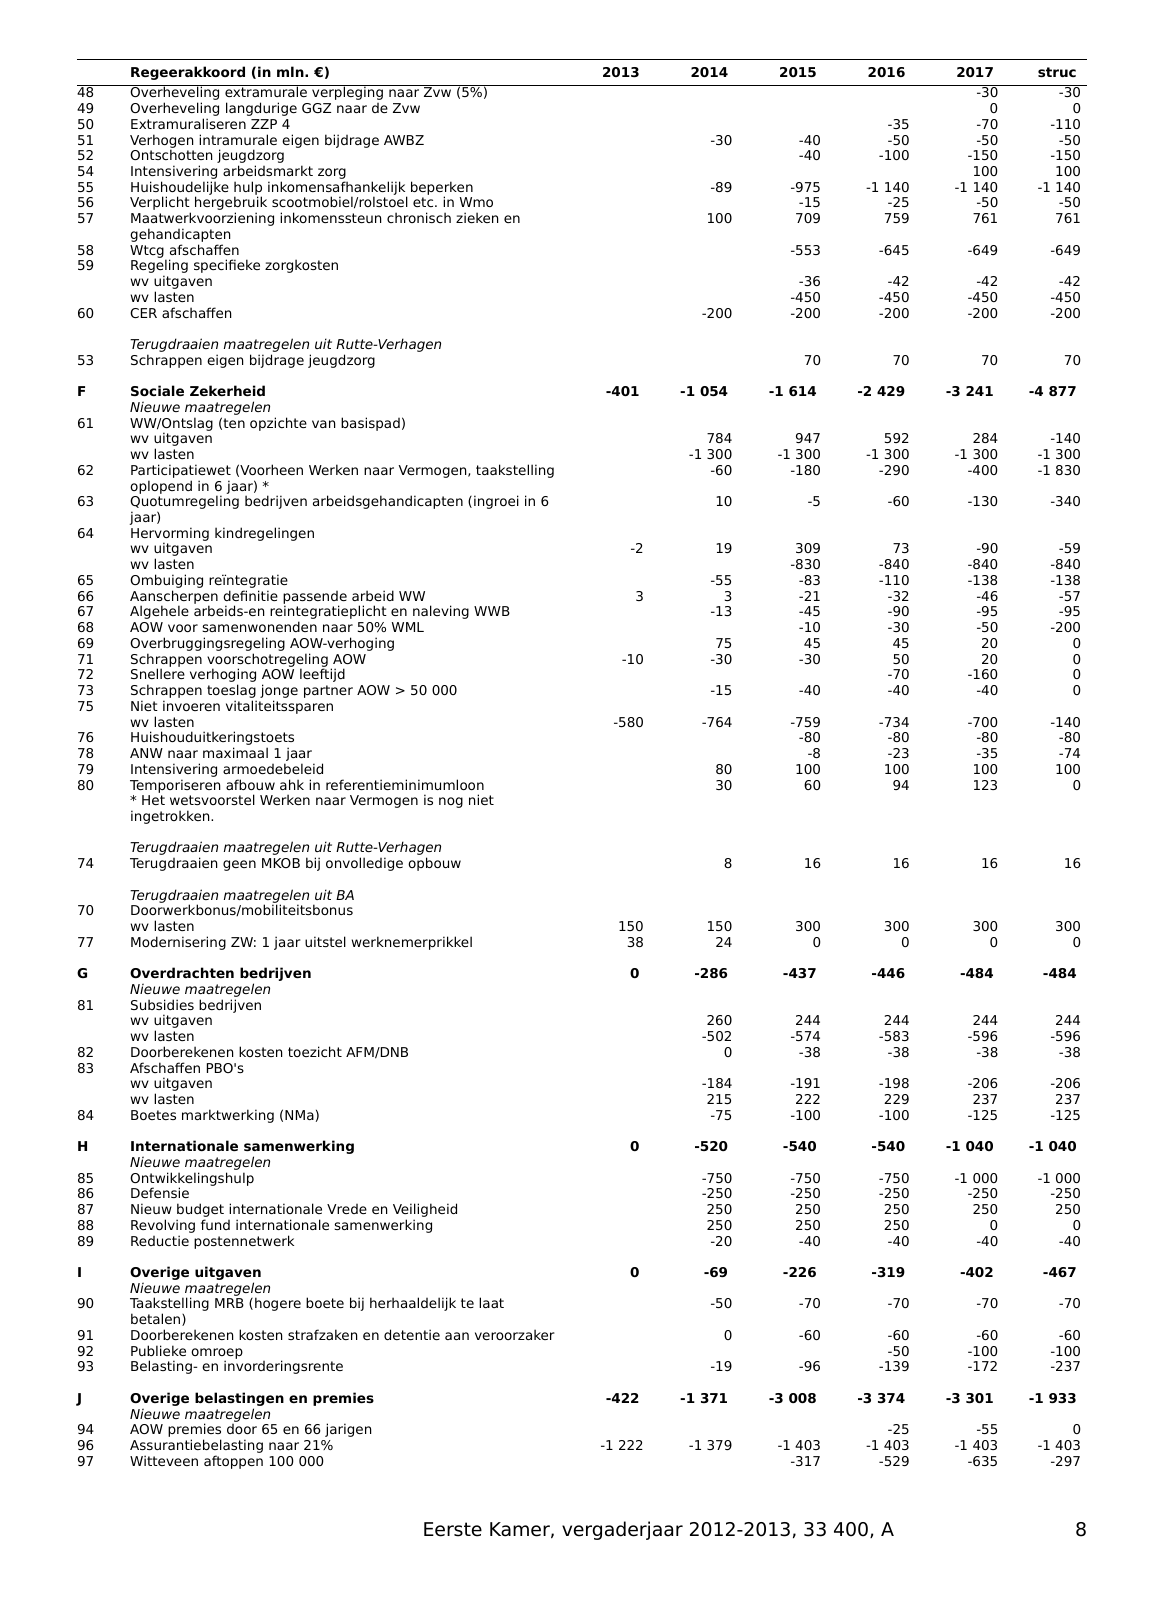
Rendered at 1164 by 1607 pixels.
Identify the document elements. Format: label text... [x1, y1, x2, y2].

table_cell * Het wetsvoorstel Werken naar Vermogen is nog niet ingetrokken. [124, 793, 561, 824]
table_cell [561, 604, 649, 620]
table_cell [650, 416, 738, 431]
table_cell 250 [738, 1202, 827, 1218]
table_cell [1004, 321, 1087, 337]
table_cell [561, 557, 649, 573]
table_cell -764 [650, 714, 738, 730]
table_cell -74 [1004, 746, 1087, 762]
table_cell -40 [738, 1234, 827, 1249]
table_cell [738, 793, 827, 824]
table_cell -830 [738, 557, 827, 573]
table_cell 69 [77, 636, 124, 651]
table_cell [124, 1249, 561, 1265]
table_cell -60 [827, 1328, 915, 1343]
table_cell 63 [77, 494, 124, 526]
table_cell [1004, 1281, 1087, 1296]
table_cell 709 [738, 211, 827, 242]
table_cell -700 [915, 714, 1004, 730]
table_cell -110 [1004, 117, 1087, 132]
table_cell [650, 526, 738, 541]
table_cell 10 [650, 494, 738, 526]
table_cell -30 [1004, 86, 1087, 101]
table_cell [915, 793, 1004, 824]
table_cell Schrappen toeslag jonge partner AOW > 50 000 [124, 683, 561, 699]
table_cell [650, 746, 738, 762]
table_cell [561, 337, 649, 353]
table_cell 68 [77, 620, 124, 636]
table_cell [650, 243, 738, 258]
table_cell 91 [77, 1328, 124, 1343]
table_cell -5 [738, 494, 827, 526]
table_cell [650, 620, 738, 636]
table_cell -80 [827, 730, 915, 746]
table_cell [1004, 368, 1087, 384]
table_cell Regeling specifieke zorgkosten [124, 258, 561, 274]
table_cell 0 [915, 101, 1004, 117]
table_cell [561, 903, 649, 919]
table_cell -95 [915, 604, 1004, 620]
table_cell -200 [1004, 305, 1087, 321]
table_cell [77, 919, 124, 934]
table_cell [561, 1422, 649, 1438]
table_cell [1004, 793, 1087, 824]
table_cell [1004, 699, 1087, 714]
table_cell 49 [77, 101, 124, 117]
table_header 2014 [650, 60, 738, 85]
table_cell -3 241 [915, 384, 1004, 400]
table_cell [124, 1123, 561, 1139]
table_cell [827, 840, 915, 856]
table_cell -200 [1004, 620, 1087, 636]
table_cell [561, 1045, 649, 1060]
table_cell 92 [77, 1344, 124, 1359]
table_cell -50 [827, 1344, 915, 1359]
table_cell 70 [1004, 353, 1087, 368]
table_cell Doorberekenen kosten toezicht AFM/DNB [124, 1045, 561, 1060]
table_cell [915, 1155, 1004, 1171]
table_cell [561, 1328, 649, 1343]
table_cell [561, 573, 649, 588]
table_cell 84 [77, 1108, 124, 1123]
table_cell Assurantiebelasting naar 21% [124, 1438, 561, 1454]
table_cell [561, 1202, 649, 1218]
table_cell -1 379 [650, 1438, 738, 1454]
table_cell -290 [827, 463, 915, 494]
table_cell 761 [1004, 211, 1087, 242]
table_cell Verplicht hergebruik scootmobiel/rolstoel etc. in Wmo [124, 195, 561, 211]
table_cell [738, 667, 827, 683]
table_cell [124, 321, 561, 337]
table_cell [1004, 872, 1087, 887]
table_cell -50 [1004, 195, 1087, 211]
table_cell 250 [915, 1202, 1004, 1218]
table_cell Internationale samenwerking [124, 1139, 561, 1155]
table_cell [650, 164, 738, 179]
table_cell AOW voor samenwonenden naar 50% WML [124, 620, 561, 636]
table_cell [124, 825, 561, 840]
table_cell [1004, 903, 1087, 919]
table_cell 100 [915, 762, 1004, 777]
table_cell -319 [827, 1265, 915, 1281]
table_cell 65 [77, 573, 124, 588]
table_cell [561, 305, 649, 321]
table_cell [561, 353, 649, 368]
table_cell Hervorming kindregelingen [124, 526, 561, 541]
table_cell 215 [650, 1092, 738, 1108]
table_cell -70 [1004, 1296, 1087, 1328]
table_cell -450 [827, 290, 915, 305]
table_cell [915, 888, 1004, 903]
table_cell [77, 950, 124, 966]
table_cell -50 [915, 620, 1004, 636]
table_cell [561, 1123, 649, 1139]
table_cell [738, 998, 827, 1013]
table_cell [561, 101, 649, 117]
table_cell -60 [738, 1328, 827, 1343]
table_cell -139 [827, 1359, 915, 1375]
table_cell -1 222 [561, 1438, 649, 1454]
table_cell [915, 998, 1004, 1013]
table_cell Overheveling extramurale verpleging naar Zvw (5%) [124, 86, 561, 101]
table_cell [915, 1249, 1004, 1265]
table_cell -1 300 [915, 447, 1004, 463]
table_cell 0 [561, 1265, 649, 1281]
table_cell -75 [650, 1108, 738, 1123]
table_cell [827, 526, 915, 541]
table_cell [915, 1281, 1004, 1296]
table_cell -140 [1004, 714, 1087, 730]
table_cell -38 [738, 1045, 827, 1060]
table_cell -1 933 [1004, 1391, 1087, 1406]
table_cell Schrappen eigen bijdrage jeugdzorg [124, 353, 561, 368]
table_cell [561, 1060, 649, 1076]
table_cell -40 [827, 683, 915, 699]
table_cell 90 [77, 1296, 124, 1328]
table_cell [561, 777, 649, 793]
table_cell -60 [650, 463, 738, 494]
table_cell [650, 825, 738, 840]
table_cell -1 040 [1004, 1139, 1087, 1155]
table_cell 20 [915, 636, 1004, 651]
table_cell Terugdraaien maatregelen uit Rutte-Verhagen [124, 337, 561, 353]
table_cell [77, 321, 124, 337]
table_cell 150 [650, 919, 738, 934]
table_cell 60 [77, 305, 124, 321]
table_cell 300 [738, 919, 827, 934]
table_cell [77, 1375, 124, 1391]
table_cell Sociale Zekerheid [124, 384, 561, 400]
table_cell [77, 1249, 124, 1265]
table_cell -40 [915, 1234, 1004, 1249]
table_cell [650, 840, 738, 856]
table_cell 0 [1004, 101, 1087, 117]
table_cell [650, 699, 738, 714]
table_cell CER afschaffen [124, 305, 561, 321]
table_cell Belasting- en invorderingsrente [124, 1359, 561, 1375]
table_cell -38 [1004, 1045, 1087, 1060]
table_cell [650, 337, 738, 353]
table_cell -1 054 [650, 384, 738, 400]
table_cell -42 [1004, 274, 1087, 290]
table_cell [738, 337, 827, 353]
table_cell [561, 463, 649, 494]
table_cell [738, 101, 827, 117]
table_cell 72 [77, 667, 124, 683]
table_cell Subsidies bedrijven [124, 998, 561, 1013]
table_cell -467 [1004, 1265, 1087, 1281]
table_cell -83 [738, 573, 827, 588]
table_cell [738, 164, 827, 179]
table_cell [561, 746, 649, 762]
table_cell [561, 683, 649, 699]
table_header 2013 [561, 60, 649, 85]
table_cell -8 [738, 746, 827, 762]
table_cell 300 [827, 919, 915, 934]
table_cell [827, 1060, 915, 1076]
table_cell Participatiewet (Voorheen Werken naar Vermogen, taakstelling oplopend in 6 jaar) * [124, 463, 561, 494]
table_cell -13 [650, 604, 738, 620]
table_cell 74 [77, 856, 124, 872]
table_cell [561, 1406, 649, 1422]
table_cell [561, 1249, 649, 1265]
table_cell -649 [1004, 243, 1087, 258]
table_cell [561, 1454, 649, 1469]
table_cell 50 [77, 117, 124, 132]
table_cell -150 [915, 148, 1004, 164]
table_cell Publieke omroep [124, 1344, 561, 1359]
table_cell [561, 998, 649, 1013]
table_cell -4 877 [1004, 384, 1087, 400]
table_cell -450 [738, 290, 827, 305]
table_cell [650, 1344, 738, 1359]
table_cell 45 [827, 636, 915, 651]
table_cell wv uitgaven [124, 274, 561, 290]
table_cell 96 [77, 1438, 124, 1454]
table_cell -42 [915, 274, 1004, 290]
table_cell 93 [77, 1359, 124, 1375]
table_cell -1 403 [915, 1438, 1004, 1454]
table_cell -10 [738, 620, 827, 636]
table_cell [77, 714, 124, 730]
table_cell [827, 982, 915, 997]
table_cell [827, 699, 915, 714]
table_cell [827, 1249, 915, 1265]
table_cell -19 [650, 1359, 738, 1375]
table_cell -574 [738, 1029, 827, 1045]
table_cell -437 [738, 966, 827, 982]
table_cell -55 [915, 1422, 1004, 1438]
table_cell [561, 494, 649, 526]
table_cell wv uitgaven [124, 431, 561, 447]
table_cell [650, 1060, 738, 1076]
table_cell -596 [915, 1029, 1004, 1045]
table_cell [650, 1422, 738, 1438]
table_cell Nieuwe maatregelen [124, 1406, 561, 1422]
table_cell [827, 101, 915, 117]
table_cell [827, 416, 915, 431]
table_cell -42 [827, 274, 915, 290]
table_cell -55 [650, 573, 738, 588]
table_cell Huishoudelijke hulp inkomensafhankelijk beperken [124, 180, 561, 195]
table_cell [77, 793, 124, 824]
table_cell Ombuiging reïntegratie [124, 573, 561, 588]
table_cell -80 [915, 730, 1004, 746]
table_cell [650, 998, 738, 1013]
table_cell Algehele arbeids-en reintegratieplicht en naleving WWB [124, 604, 561, 620]
table_cell Nieuw budget internationale Vrede en Veiligheid [124, 1202, 561, 1218]
table_cell [561, 1344, 649, 1359]
table_cell 16 [915, 856, 1004, 872]
table_cell -250 [738, 1186, 827, 1202]
table_cell [561, 888, 649, 903]
table_cell [827, 1155, 915, 1171]
table_cell [827, 86, 915, 101]
table_cell -70 [827, 667, 915, 683]
table_cell J [77, 1391, 124, 1406]
table_cell Wtcg afschaffen [124, 243, 561, 258]
table_cell [650, 400, 738, 416]
table_cell [124, 872, 561, 887]
table_cell [827, 258, 915, 274]
table_cell -50 [915, 195, 1004, 211]
table_cell 8 [650, 856, 738, 872]
table_cell 86 [77, 1186, 124, 1202]
table_cell [650, 903, 738, 919]
table_cell 80 [650, 762, 738, 777]
table_cell -20 [650, 1234, 738, 1249]
table_cell [77, 1406, 124, 1422]
table_cell [561, 133, 649, 148]
table_cell Intensivering armoedebeleid [124, 762, 561, 777]
table_cell [650, 195, 738, 211]
table_cell Aanscherpen definitie passende arbeid WW [124, 589, 561, 604]
table_cell -70 [915, 117, 1004, 132]
table_header [77, 60, 124, 85]
table_cell [738, 840, 827, 856]
table_cell [738, 825, 827, 840]
table_cell [561, 274, 649, 290]
table_cell 20 [915, 651, 1004, 667]
table_cell [561, 290, 649, 305]
table_cell [650, 1454, 738, 1469]
table_cell [77, 290, 124, 305]
table_cell -90 [827, 604, 915, 620]
table_cell I [77, 1265, 124, 1281]
table_cell [77, 1281, 124, 1296]
table_cell 0 [915, 1218, 1004, 1233]
table_cell 0 [1004, 1218, 1087, 1233]
table_cell -1 830 [1004, 463, 1087, 494]
table_cell 3 [561, 589, 649, 604]
table_cell 244 [827, 1013, 915, 1029]
table_cell [650, 1123, 738, 1139]
table_cell [561, 243, 649, 258]
table_cell [915, 950, 1004, 966]
table_cell -50 [915, 133, 1004, 148]
table_cell 97 [77, 1454, 124, 1469]
table_cell 0 [650, 1045, 738, 1060]
table_cell Nieuwe maatregelen [124, 982, 561, 997]
table_cell -635 [915, 1454, 1004, 1469]
table_cell 57 [77, 211, 124, 242]
table_cell [561, 368, 649, 384]
table_cell -138 [1004, 573, 1087, 588]
table_cell 94 [827, 777, 915, 793]
table_cell [124, 368, 561, 384]
table_cell [561, 1076, 649, 1092]
table_cell -96 [738, 1359, 827, 1375]
table_cell [738, 699, 827, 714]
table_cell -35 [827, 117, 915, 132]
table_cell 60 [738, 777, 827, 793]
table_cell [1004, 1375, 1087, 1391]
table_cell [650, 274, 738, 290]
table_cell 88 [77, 1218, 124, 1233]
table_cell 16 [738, 856, 827, 872]
table_cell [738, 526, 827, 541]
table_cell -184 [650, 1076, 738, 1092]
table_cell [124, 1375, 561, 1391]
table_cell -70 [738, 1296, 827, 1328]
table_cell -100 [915, 1344, 1004, 1359]
table_cell [915, 1375, 1004, 1391]
table_cell 237 [915, 1092, 1004, 1108]
table_cell 250 [827, 1202, 915, 1218]
table_cell [650, 950, 738, 966]
table_cell -50 [827, 133, 915, 148]
table_cell -38 [915, 1045, 1004, 1060]
table_cell -191 [738, 1076, 827, 1092]
table_cell -250 [1004, 1186, 1087, 1202]
table_cell wv lasten [124, 919, 561, 934]
table_cell [77, 1076, 124, 1092]
table_cell ANW naar maximaal 1 jaar [124, 746, 561, 762]
table_cell [915, 526, 1004, 541]
table_cell 61 [77, 416, 124, 431]
table_cell 0 [650, 1328, 738, 1343]
table_cell -1 040 [915, 1139, 1004, 1155]
table_cell -840 [1004, 557, 1087, 573]
table_cell Doorberekenen kosten strafzaken en detentie aan veroorzaker [124, 1328, 561, 1343]
table_cell [561, 667, 649, 683]
table_cell 3 [650, 589, 738, 604]
table_cell -1 000 [915, 1171, 1004, 1186]
table_cell [124, 950, 561, 966]
table_cell 300 [915, 919, 1004, 934]
table_cell Temporiseren afbouw ahk in referentieminimumloon [124, 777, 561, 793]
table_cell WW/Ontslag (ten opzichte van basispad) [124, 416, 561, 431]
table_cell [561, 840, 649, 856]
table_cell [650, 117, 738, 132]
table_cell -40 [1004, 1234, 1087, 1249]
table_cell 70 [915, 353, 1004, 368]
table_cell -40 [738, 148, 827, 164]
table_cell 79 [77, 762, 124, 777]
table_cell -38 [827, 1045, 915, 1060]
table_cell 55 [77, 180, 124, 195]
table_cell 81 [77, 998, 124, 1013]
table_cell 0 [738, 935, 827, 950]
table_cell -25 [827, 195, 915, 211]
table_cell [915, 337, 1004, 353]
table_cell Maatwerkvoorziening inkomenssteun chronisch zieken en gehandicapten [124, 211, 561, 242]
table_cell 100 [827, 762, 915, 777]
table_cell [77, 872, 124, 887]
table_cell wv uitgaven [124, 1013, 561, 1029]
table_cell [738, 1375, 827, 1391]
table_cell 50 [827, 651, 915, 667]
table_cell [650, 1375, 738, 1391]
table_cell [561, 1171, 649, 1186]
table_cell Niet invoeren vitaliteitssparen [124, 699, 561, 714]
table_cell 70 [738, 353, 827, 368]
table_cell [561, 872, 649, 887]
table_cell [77, 1092, 124, 1108]
table_cell 45 [738, 636, 827, 651]
table_cell [561, 1092, 649, 1108]
table_cell [915, 699, 1004, 714]
table_cell -1 403 [827, 1438, 915, 1454]
table_cell -15 [738, 195, 827, 211]
table_cell wv uitgaven [124, 541, 561, 557]
table_cell [561, 699, 649, 714]
table_cell [77, 888, 124, 903]
table_cell -130 [915, 494, 1004, 526]
table_cell wv lasten [124, 447, 561, 463]
table_cell -180 [738, 463, 827, 494]
table_cell Huishouduitkeringstoets [124, 730, 561, 746]
table_cell -206 [915, 1076, 1004, 1092]
table_cell [1004, 950, 1087, 966]
table_cell [650, 86, 738, 101]
table_cell Quotumregeling bedrijven arbeidsgehandicapten (ingroei in 6 jaar) [124, 494, 561, 526]
table_cell -160 [915, 667, 1004, 683]
table_cell -100 [738, 1108, 827, 1123]
table_cell 30 [650, 777, 738, 793]
table_cell -237 [1004, 1359, 1087, 1375]
table_cell -750 [650, 1171, 738, 1186]
table_cell Snellere verhoging AOW leeftijd [124, 667, 561, 683]
table_cell [827, 793, 915, 824]
table_cell -100 [827, 1108, 915, 1123]
table_cell [1004, 888, 1087, 903]
table_cell 89 [77, 1234, 124, 1249]
table_cell 54 [77, 164, 124, 179]
table_cell -400 [915, 463, 1004, 494]
table_cell 0 [1004, 1422, 1087, 1438]
table_cell 150 [561, 919, 649, 934]
table_cell -60 [1004, 1328, 1087, 1343]
table_cell -30 [738, 651, 827, 667]
table_cell [827, 888, 915, 903]
table_cell -297 [1004, 1454, 1087, 1469]
table_cell 592 [827, 431, 915, 447]
table_cell 123 [915, 777, 1004, 793]
table_cell 73 [827, 541, 915, 557]
table_cell -50 [650, 1296, 738, 1328]
table_cell -40 [827, 1234, 915, 1249]
table_cell [827, 337, 915, 353]
table_cell [650, 368, 738, 384]
table_cell -975 [738, 180, 827, 195]
table_cell [1004, 1060, 1087, 1076]
table_cell 250 [1004, 1202, 1087, 1218]
table_cell 0 [1004, 636, 1087, 651]
table_cell -90 [915, 541, 1004, 557]
table_cell Schrappen voorschotregeling AOW [124, 651, 561, 667]
table_cell [1004, 1123, 1087, 1139]
table_cell -206 [1004, 1076, 1087, 1092]
table_cell 0 [561, 1139, 649, 1155]
table_cell [650, 888, 738, 903]
table_cell [827, 950, 915, 966]
table_cell 222 [738, 1092, 827, 1108]
table_cell [1004, 982, 1087, 997]
table_cell 284 [915, 431, 1004, 447]
table_cell 87 [77, 1202, 124, 1218]
table_cell [561, 211, 649, 242]
table_cell Intensivering arbeidsmarkt zorg [124, 164, 561, 179]
table_cell -1 403 [1004, 1438, 1087, 1454]
table_cell wv lasten [124, 557, 561, 573]
table_cell -226 [738, 1265, 827, 1281]
table_cell [561, 117, 649, 132]
table_cell -422 [561, 1391, 649, 1406]
table_cell Nieuwe maatregelen [124, 1281, 561, 1296]
table_cell 250 [738, 1218, 827, 1233]
table_cell Verhogen intramurale eigen bijdrage AWBZ [124, 133, 561, 148]
table_cell -553 [738, 243, 827, 258]
table_cell -60 [915, 1328, 1004, 1343]
table_cell 82 [77, 1045, 124, 1060]
table_cell -340 [1004, 494, 1087, 526]
table_cell 0 [827, 935, 915, 950]
table_cell -1 300 [1004, 447, 1087, 463]
table_cell [561, 762, 649, 777]
table_cell [77, 1029, 124, 1045]
table_cell [738, 1155, 827, 1171]
table_cell 66 [77, 589, 124, 604]
table_cell 76 [77, 730, 124, 746]
table_cell -750 [827, 1171, 915, 1186]
table_cell Modernisering ZW: 1 jaar uitstel werknemerprikkel [124, 935, 561, 950]
table_cell 0 [1004, 935, 1087, 950]
table_cell [915, 1406, 1004, 1422]
table_cell [1004, 1249, 1087, 1265]
table_cell -317 [738, 1454, 827, 1469]
table_cell [827, 903, 915, 919]
table_cell -40 [738, 683, 827, 699]
table_cell Boetes marktwerking (NMa) [124, 1108, 561, 1123]
table_cell -250 [827, 1186, 915, 1202]
table_header struc [1004, 60, 1087, 85]
table_cell [561, 400, 649, 416]
table_cell 759 [827, 211, 915, 242]
table_cell -200 [827, 305, 915, 321]
table_cell 70 [77, 903, 124, 919]
table_cell [561, 950, 649, 966]
table_cell Revolving fund internationale samenwerking [124, 1218, 561, 1233]
table_cell 75 [77, 699, 124, 714]
table_cell -734 [827, 714, 915, 730]
table_cell [827, 998, 915, 1013]
table_cell [561, 1375, 649, 1391]
table_cell 100 [915, 164, 1004, 179]
table_cell 48 [77, 86, 124, 101]
table_cell [827, 321, 915, 337]
table_cell -484 [1004, 966, 1087, 982]
table_cell -30 [650, 133, 738, 148]
table_cell [827, 872, 915, 887]
table_cell Witteveen aftoppen 100 000 [124, 1454, 561, 1469]
table_cell [561, 1218, 649, 1233]
table_cell 64 [77, 526, 124, 541]
table_cell [915, 321, 1004, 337]
table_cell [827, 1281, 915, 1296]
table_cell 52 [77, 148, 124, 164]
table_cell [561, 258, 649, 274]
table_cell [738, 117, 827, 132]
table_cell Overbruggingsregeling AOW-verhoging [124, 636, 561, 651]
table_cell -529 [827, 1454, 915, 1469]
table_cell [1004, 825, 1087, 840]
table_cell -2 429 [827, 384, 915, 400]
table_cell -583 [827, 1029, 915, 1045]
table_cell -70 [915, 1296, 1004, 1328]
table_cell [915, 368, 1004, 384]
table_cell -520 [650, 1139, 738, 1155]
table_cell -1 300 [827, 447, 915, 463]
table_cell [561, 164, 649, 179]
table_cell [650, 290, 738, 305]
table_cell [77, 557, 124, 573]
table_cell 0 [1004, 683, 1087, 699]
table_header 2017 [915, 60, 1004, 85]
table_cell [561, 730, 649, 746]
table_cell [561, 1108, 649, 1123]
table_cell [1004, 337, 1087, 353]
table_cell [1004, 840, 1087, 856]
table_cell 71 [77, 651, 124, 667]
table_cell 0 [561, 966, 649, 982]
table_cell -80 [738, 730, 827, 746]
table_cell 53 [77, 353, 124, 368]
table_cell [561, 1281, 649, 1296]
table_cell [561, 431, 649, 447]
table_cell 58 [77, 243, 124, 258]
table_cell -40 [915, 683, 1004, 699]
table_cell [738, 888, 827, 903]
table_cell 250 [827, 1218, 915, 1233]
table_cell [77, 541, 124, 557]
table_cell [738, 258, 827, 274]
table_cell -21 [738, 589, 827, 604]
table_cell -25 [827, 1422, 915, 1438]
table_cell 761 [915, 211, 1004, 242]
table_cell -172 [915, 1359, 1004, 1375]
table_cell -140 [1004, 431, 1087, 447]
table_cell [915, 258, 1004, 274]
table_cell [738, 982, 827, 997]
table_cell [650, 1249, 738, 1265]
table_cell [738, 1123, 827, 1139]
table_cell [1004, 416, 1087, 431]
table_cell Reductie postennetwerk [124, 1234, 561, 1249]
table_cell 100 [650, 211, 738, 242]
table_cell 77 [77, 935, 124, 950]
table_cell -35 [915, 746, 1004, 762]
table_cell -59 [1004, 541, 1087, 557]
table_cell -3 374 [827, 1391, 915, 1406]
table_cell 100 [1004, 164, 1087, 179]
table_cell 100 [738, 762, 827, 777]
table_cell [77, 368, 124, 384]
table_cell -46 [915, 589, 1004, 604]
table_cell [77, 1013, 124, 1029]
table_cell -198 [827, 1076, 915, 1092]
table_cell -1 371 [650, 1391, 738, 1406]
table_cell -50 [1004, 133, 1087, 148]
table_cell -70 [827, 1296, 915, 1328]
table_cell 250 [650, 1202, 738, 1218]
table_cell Nieuwe maatregelen [124, 1155, 561, 1171]
table_cell F [77, 384, 124, 400]
table_cell [650, 321, 738, 337]
table_cell Terugdraaien maatregelen uit BA [124, 888, 561, 903]
table_cell [561, 180, 649, 195]
table_cell Overige belastingen en premies [124, 1391, 561, 1406]
table_cell 947 [738, 431, 827, 447]
table_cell 300 [1004, 919, 1087, 934]
table_cell [738, 1422, 827, 1438]
table_cell [827, 1406, 915, 1422]
table_cell [650, 258, 738, 274]
table_cell 19 [650, 541, 738, 557]
table_cell Ontschotten jeugdzorg [124, 148, 561, 164]
table_cell -759 [738, 714, 827, 730]
table_cell 83 [77, 1060, 124, 1076]
table_cell [77, 447, 124, 463]
table_cell [561, 1013, 649, 1029]
table_cell [77, 431, 124, 447]
table_cell [738, 400, 827, 416]
table_cell [738, 1060, 827, 1076]
table_cell -110 [827, 573, 915, 588]
table_cell [738, 1249, 827, 1265]
table_cell [827, 368, 915, 384]
table_cell 56 [77, 195, 124, 211]
table_cell -401 [561, 384, 649, 400]
table_cell [561, 321, 649, 337]
table_cell -1 140 [1004, 180, 1087, 195]
table_cell [650, 148, 738, 164]
table_cell -840 [915, 557, 1004, 573]
table_cell 229 [827, 1092, 915, 1108]
table_cell [77, 337, 124, 353]
table_cell 38 [561, 935, 649, 950]
table_cell [650, 1281, 738, 1296]
table_cell -60 [827, 494, 915, 526]
table_cell -125 [915, 1108, 1004, 1123]
table_cell Afschaffen PBO's [124, 1060, 561, 1076]
table_cell -125 [1004, 1108, 1087, 1123]
table_cell -1 300 [738, 447, 827, 463]
table_cell [561, 148, 649, 164]
table_cell [1004, 998, 1087, 1013]
table_cell -286 [650, 966, 738, 982]
table_cell [738, 368, 827, 384]
table_cell [1004, 1155, 1087, 1171]
table_cell -200 [738, 305, 827, 321]
table_cell -1 614 [738, 384, 827, 400]
table_cell [738, 1281, 827, 1296]
table_cell 51 [77, 133, 124, 148]
table_cell [561, 1155, 649, 1171]
table_cell 244 [915, 1013, 1004, 1029]
table_cell 0 [915, 935, 1004, 950]
table_cell [77, 1123, 124, 1139]
table_cell Overdrachten bedrijven [124, 966, 561, 982]
table_cell -40 [738, 133, 827, 148]
table_cell -57 [1004, 589, 1087, 604]
table_cell -3 301 [915, 1391, 1004, 1406]
table_cell -596 [1004, 1029, 1087, 1045]
table_cell 309 [738, 541, 827, 557]
table_cell -150 [1004, 148, 1087, 164]
table_cell [77, 840, 124, 856]
table_cell 24 [650, 935, 738, 950]
table_cell -1 140 [915, 180, 1004, 195]
table_cell Overheveling langdurige GGZ naar de Zvw [124, 101, 561, 117]
table_cell [650, 353, 738, 368]
table_cell -80 [1004, 730, 1087, 746]
table_cell Terugdraaien geen MKOB bij onvolledige opbouw [124, 856, 561, 872]
table_cell Doorwerkbonus/mobiliteitsbonus [124, 903, 561, 919]
table_cell [1004, 400, 1087, 416]
table_cell 85 [77, 1171, 124, 1186]
table_cell Taakstelling MRB (hogere boete bij herhaaldelijk te laat betalen) [124, 1296, 561, 1328]
table_cell -45 [738, 604, 827, 620]
table_cell [561, 86, 649, 101]
table_cell [915, 1060, 1004, 1076]
table_cell -450 [1004, 290, 1087, 305]
table_cell [738, 416, 827, 431]
table_cell -750 [738, 1171, 827, 1186]
table_cell -1 140 [827, 180, 915, 195]
table_cell -250 [915, 1186, 1004, 1202]
table_cell [915, 982, 1004, 997]
table_cell [561, 636, 649, 651]
table_cell 237 [1004, 1092, 1087, 1108]
table_cell [77, 1155, 124, 1171]
table_cell wv lasten [124, 290, 561, 305]
table_cell wv lasten [124, 1092, 561, 1108]
table_cell 78 [77, 746, 124, 762]
table_cell [561, 620, 649, 636]
table_cell 0 [1004, 651, 1087, 667]
table_cell [561, 1234, 649, 1249]
table_cell [915, 872, 1004, 887]
table_cell 70 [827, 353, 915, 368]
table_cell [1004, 258, 1087, 274]
table_cell [561, 1296, 649, 1328]
table_cell [738, 1406, 827, 1422]
table_cell [650, 557, 738, 573]
table_cell [650, 1406, 738, 1422]
table_cell -540 [827, 1139, 915, 1155]
table_cell 16 [1004, 856, 1087, 872]
table_cell [738, 86, 827, 101]
table_cell -1 403 [738, 1438, 827, 1454]
table_cell [827, 1123, 915, 1139]
table_cell [650, 101, 738, 117]
table_cell [561, 982, 649, 997]
table_cell [561, 1186, 649, 1202]
table_cell [561, 856, 649, 872]
table_cell -138 [915, 573, 1004, 588]
table_cell [77, 400, 124, 416]
table_header Regeerakkoord (in mln. €) [124, 60, 561, 85]
table_cell [561, 1359, 649, 1375]
table_cell -200 [650, 305, 738, 321]
table_cell 0 [1004, 777, 1087, 793]
table_cell -3 008 [738, 1391, 827, 1406]
table_cell -100 [1004, 1344, 1087, 1359]
table_cell [77, 982, 124, 997]
table_cell [827, 164, 915, 179]
table_cell -32 [827, 589, 915, 604]
table_cell H [77, 1139, 124, 1155]
table_cell 73 [77, 683, 124, 699]
table_cell [827, 400, 915, 416]
table_cell [650, 667, 738, 683]
table_cell [827, 825, 915, 840]
table_cell 16 [827, 856, 915, 872]
table_cell -30 [827, 620, 915, 636]
table_cell -1 300 [650, 447, 738, 463]
table_header 2016 [827, 60, 915, 85]
table_cell Extramuraliseren ZZP 4 [124, 117, 561, 132]
table_cell -30 [915, 86, 1004, 101]
table_cell wv uitgaven [124, 1076, 561, 1092]
table_cell -502 [650, 1029, 738, 1045]
table_cell 67 [77, 604, 124, 620]
table_cell [1004, 526, 1087, 541]
table_cell 244 [1004, 1013, 1087, 1029]
table_cell 94 [77, 1422, 124, 1438]
table_cell wv lasten [124, 714, 561, 730]
table_cell -69 [650, 1265, 738, 1281]
table_cell -540 [738, 1139, 827, 1155]
table_cell -649 [915, 243, 1004, 258]
table_cell [77, 274, 124, 290]
table_cell [827, 1375, 915, 1391]
table_cell [915, 903, 1004, 919]
table_cell -2 [561, 541, 649, 557]
table_cell 260 [650, 1013, 738, 1029]
table_cell -15 [650, 683, 738, 699]
table_cell [561, 793, 649, 824]
table_cell -402 [915, 1265, 1004, 1281]
table_cell [77, 825, 124, 840]
table_cell [561, 195, 649, 211]
table_cell -95 [1004, 604, 1087, 620]
table_cell [738, 872, 827, 887]
table_cell G [77, 966, 124, 982]
table_cell 100 [1004, 762, 1087, 777]
table_cell -484 [915, 966, 1004, 982]
table_cell [738, 1344, 827, 1359]
table_cell -1 000 [1004, 1171, 1087, 1186]
table_cell [915, 1123, 1004, 1139]
table_cell Ontwikkelingshulp [124, 1171, 561, 1186]
table_header 2015 [738, 60, 827, 85]
table_cell -250 [650, 1186, 738, 1202]
table_cell -89 [650, 180, 738, 195]
table_cell [915, 416, 1004, 431]
table_cell -580 [561, 714, 649, 730]
table_cell [650, 872, 738, 887]
table_cell [915, 840, 1004, 856]
table_cell [650, 1155, 738, 1171]
table_cell 59 [77, 258, 124, 274]
table_cell 62 [77, 463, 124, 494]
table_cell [561, 825, 649, 840]
table_cell [915, 825, 1004, 840]
table_cell [650, 793, 738, 824]
table_cell [915, 400, 1004, 416]
table_cell Overige uitgaven [124, 1265, 561, 1281]
table_cell AOW premies door 65 en 66 jarigen [124, 1422, 561, 1438]
table_cell [650, 730, 738, 746]
table_cell -840 [827, 557, 915, 573]
table_cell -23 [827, 746, 915, 762]
table_cell [1004, 1406, 1087, 1422]
table_cell -446 [827, 966, 915, 982]
table_cell -645 [827, 243, 915, 258]
table_cell 250 [650, 1218, 738, 1233]
table_cell [561, 1029, 649, 1045]
table_cell -200 [915, 305, 1004, 321]
table_cell -36 [738, 274, 827, 290]
table_cell [650, 982, 738, 997]
table_cell [738, 903, 827, 919]
table_cell -30 [650, 651, 738, 667]
table_cell Terugdraaien maatregelen uit Rutte-Verhagen [124, 840, 561, 856]
table_cell 75 [650, 636, 738, 651]
table_cell [738, 321, 827, 337]
table_cell [738, 950, 827, 966]
table_cell wv lasten [124, 1029, 561, 1045]
table_cell 80 [77, 777, 124, 793]
table_cell [561, 416, 649, 431]
table_cell 0 [1004, 667, 1087, 683]
table_cell -100 [827, 148, 915, 164]
table_cell -10 [561, 651, 649, 667]
table_cell [561, 447, 649, 463]
table_cell -450 [915, 290, 1004, 305]
table_cell 244 [738, 1013, 827, 1029]
table_cell 784 [650, 431, 738, 447]
table_cell [561, 526, 649, 541]
table_cell Nieuwe maatregelen [124, 400, 561, 416]
table_cell Defensie [124, 1186, 561, 1202]
